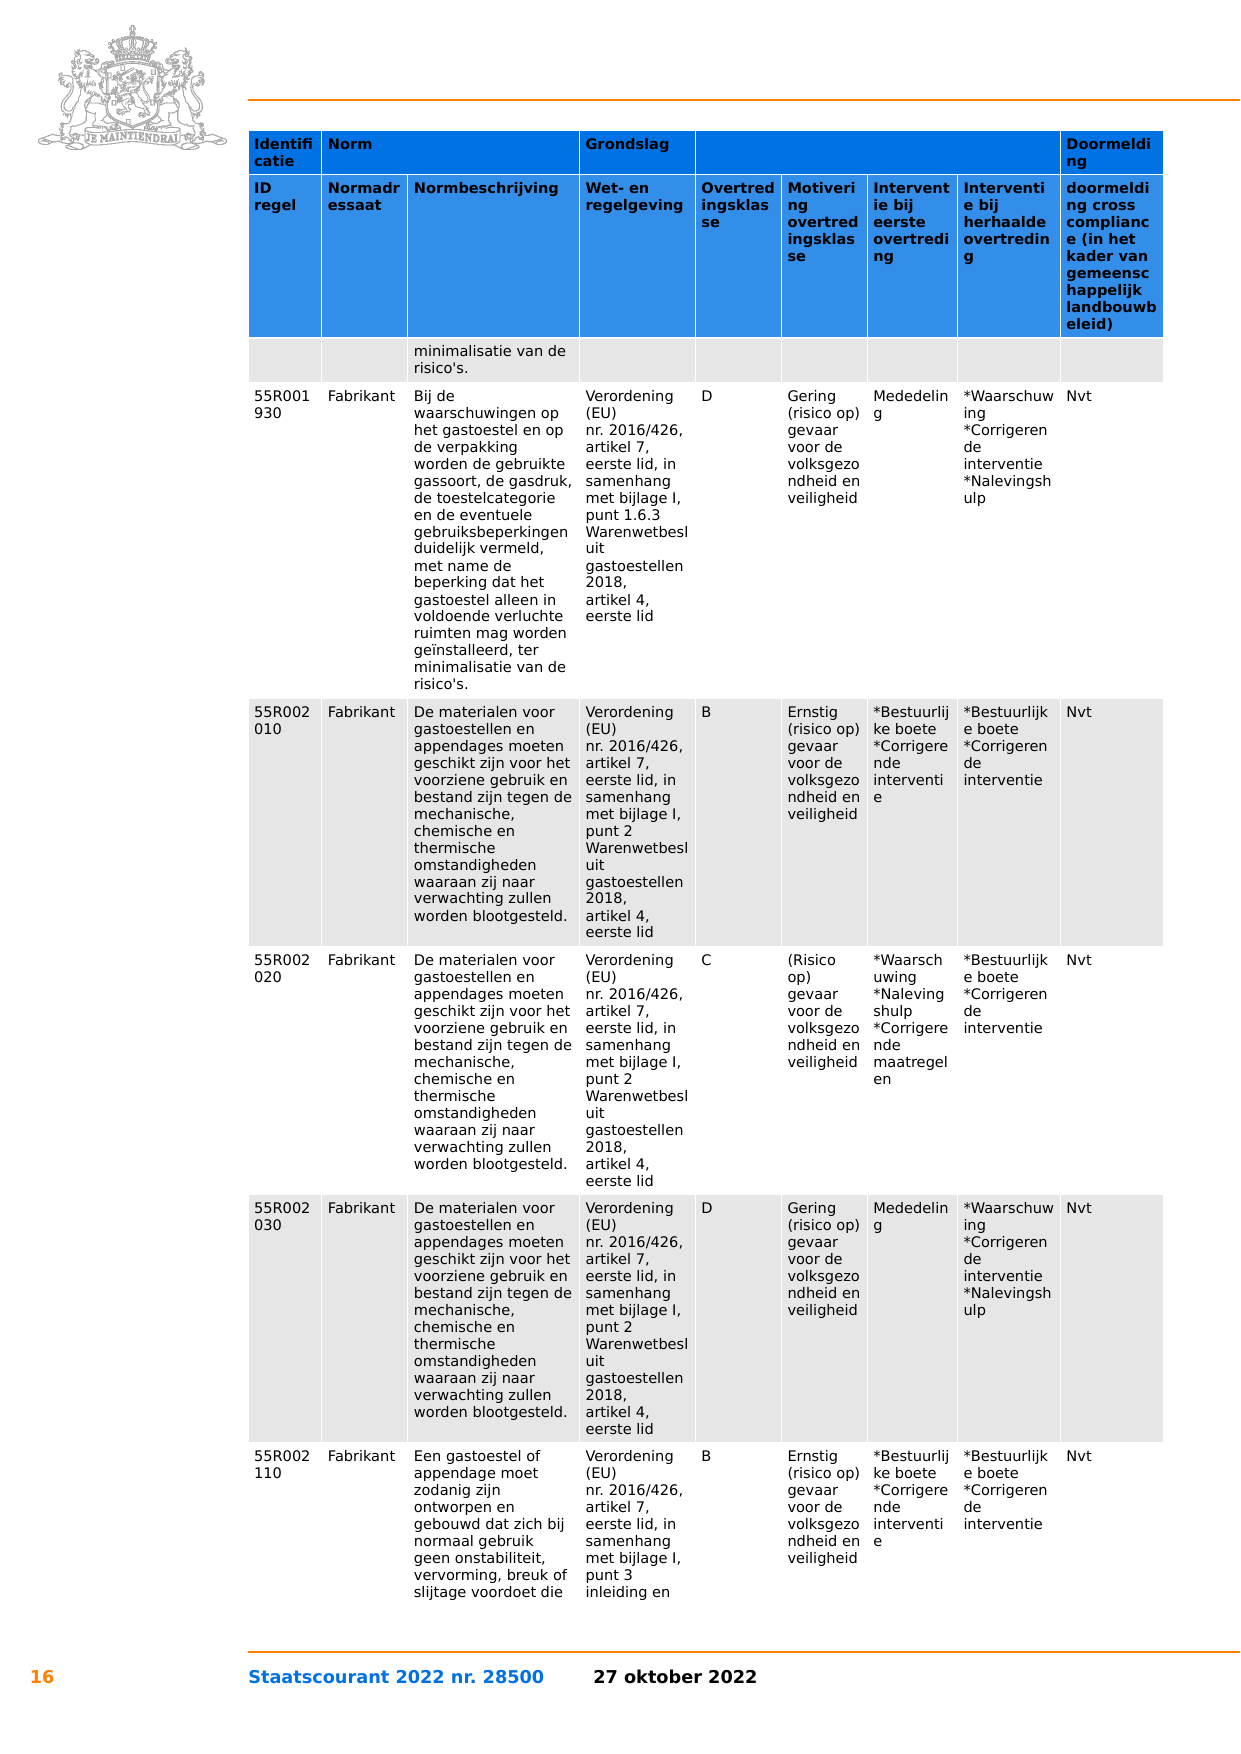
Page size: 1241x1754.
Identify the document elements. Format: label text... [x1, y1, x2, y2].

table_cell Nvt [1061, 947, 1163, 1194]
table_header Identificatie [249, 131, 321, 174]
table_cell De materialen voor gastoestellen en appendages moeten geschikt zijn voor het voorziene gebruik en bestand zijn tegen de mechanische, chemische en thermische omstandigheden waaraan zij naar verwachting zullen worden blootgesteld. [408, 699, 579, 946]
table_cell [1061, 339, 1163, 382]
table_cell Nvt [1061, 1443, 1163, 1606]
table_cell Verordening (EU) nr. 2016/426, artikel 7, eerste lid, in samenhang met bijlage I, punt 1.6.3 Warenwetbesluit gastoestellen 2018, artikel 4, eerste lid [580, 383, 695, 698]
table_cell 55R001930 [249, 383, 321, 698]
table_cell De materialen voor gastoestellen en appendages moeten geschikt zijn voor het voorziene gebruik en bestand zijn tegen de mechanische, chemische en thermische omstandigheden waaraan zij naar verwachting zullen worden blootgesteld. [408, 1195, 579, 1442]
table_cell Verordening (EU) nr. 2016/426, artikel 7, eerste lid, in samenhang met bijlage I, punt 3 inleiding en [580, 1443, 695, 1606]
table_cell *Bestuurlijke boete *Corrigerende interventie [958, 1443, 1060, 1606]
table_cell Gering (risico op) gevaar voor de volksgezondheid en veiligheid [782, 1195, 867, 1442]
table_cell ID regel [249, 175, 321, 337]
table_cell *Waarschuwing *Corrigerende interventie *Nalevingshulp [958, 1195, 1060, 1442]
table_cell Normbeschrijving [408, 175, 579, 337]
table_cell Interventie bij herhaalde overtreding [958, 175, 1060, 337]
table_cell Nvt [1061, 383, 1163, 698]
picture [38, 25, 227, 150]
table_header Norm [322, 131, 579, 174]
table_cell Ernstig (risico op) gevaar voor de volksgezondheid en veiligheid [782, 1443, 867, 1606]
table_cell Ernstig (risico op) gevaar voor de volksgezondheid en veiligheid [782, 699, 867, 946]
table_cell 55R002010 [249, 699, 321, 946]
table_cell Nvt [1061, 1195, 1163, 1442]
table_cell Verordening (EU) nr. 2016/426, artikel 7, eerste lid, in samenhang met bijlage I, punt 2 Warenwetbesluit gastoestellen 2018, artikel 4, eerste lid [580, 699, 695, 946]
table_cell Verordening (EU) nr. 2016/426, artikel 7, eerste lid, in samenhang met bijlage I, punt 2 Warenwetbesluit gastoestellen 2018, artikel 4, eerste lid [580, 947, 695, 1194]
table_cell Fabrikant [322, 1195, 407, 1442]
table_cell C [696, 947, 781, 1194]
table_cell Mededeling [868, 383, 957, 698]
table_cell Wet- en regelgeving [580, 175, 695, 337]
table_cell *Waarschuwing *Nalevingshulp *Corrigerende maatregelen [868, 947, 957, 1194]
table_cell *Waarschuwing *Corrigerende interventie *Nalevingshulp [958, 383, 1060, 698]
table_header [696, 131, 1060, 174]
table_cell Mededeling [868, 1195, 957, 1442]
table_cell 55R002030 [249, 1195, 321, 1442]
table_cell Motivering overtredingsklasse [782, 175, 867, 337]
table_cell 55R002110 [249, 1443, 321, 1606]
table_cell Normadressaat [322, 175, 407, 337]
table_cell [580, 339, 695, 382]
table_cell Interventie bij eerste overtreding [868, 175, 957, 337]
table_cell [958, 339, 1060, 382]
table_cell *Bestuurlijke boete *Corrigerende interventie [868, 699, 957, 946]
table_cell doormelding cross compliance (in het kader van gemeenschappelijk landbouwbeleid) [1061, 175, 1163, 337]
table_cell Fabrikant [322, 699, 407, 946]
table_cell D [696, 1195, 781, 1442]
table_cell Fabrikant [322, 947, 407, 1194]
table_cell *Bestuurlijke boete *Corrigerende interventie [868, 1443, 957, 1606]
table_cell Nvt [1061, 699, 1163, 946]
table_cell *Bestuurlijke boete *Corrigerende interventie [958, 947, 1060, 1194]
table_cell [249, 339, 321, 382]
table_cell *Bestuurlijke boete *Corrigerende interventie [958, 699, 1060, 946]
table_cell (Risico op) gevaar voor de volksgezondheid en veiligheid [782, 947, 867, 1194]
table_header Doormelding [1061, 131, 1163, 174]
table_cell 55R002020 [249, 947, 321, 1194]
table_cell Overtredingsklasse [696, 175, 781, 337]
table_cell [782, 339, 867, 382]
table_cell Gering (risico op) gevaar voor de volksgezondheid en veiligheid [782, 383, 867, 698]
table_cell Fabrikant [322, 1443, 407, 1606]
table_cell Verordening (EU) nr. 2016/426, artikel 7, eerste lid, in samenhang met bijlage I, punt 2 Warenwetbesluit gastoestellen 2018, artikel 4, eerste lid [580, 1195, 695, 1442]
table_cell Fabrikant [322, 383, 407, 698]
table_cell [322, 339, 407, 382]
table_cell B [696, 1443, 781, 1606]
table_header Grondslag [580, 131, 695, 174]
table_cell Bij de waarschuwingen op het gastoestel en op de verpakking worden de gebruikte gassoort, de gasdruk, de toestelcategorie en de eventuele gebruiksbeperkingen duidelijk vermeld, met name de beperking dat het gastoestel alleen in voldoende verluchte ruimten mag worden geïnstalleerd, ter minimalisatie van de risico's. [408, 383, 579, 698]
table_cell minimalisatie van de risico's. [408, 339, 579, 382]
table_cell [868, 339, 957, 382]
table_cell B [696, 699, 781, 946]
table_cell [696, 339, 781, 382]
table_cell Een gastoestel of appendage moet zodanig zijn ontworpen en gebouwd dat zich bij normaal gebruik geen onstabiliteit, vervorming, breuk of slijtage voordoet die [408, 1443, 579, 1606]
table_cell De materialen voor gastoestellen en appendages moeten geschikt zijn voor het voorziene gebruik en bestand zijn tegen de mechanische, chemische en thermische omstandigheden waaraan zij naar verwachting zullen worden blootgesteld. [408, 947, 579, 1194]
table_cell D [696, 383, 781, 698]
